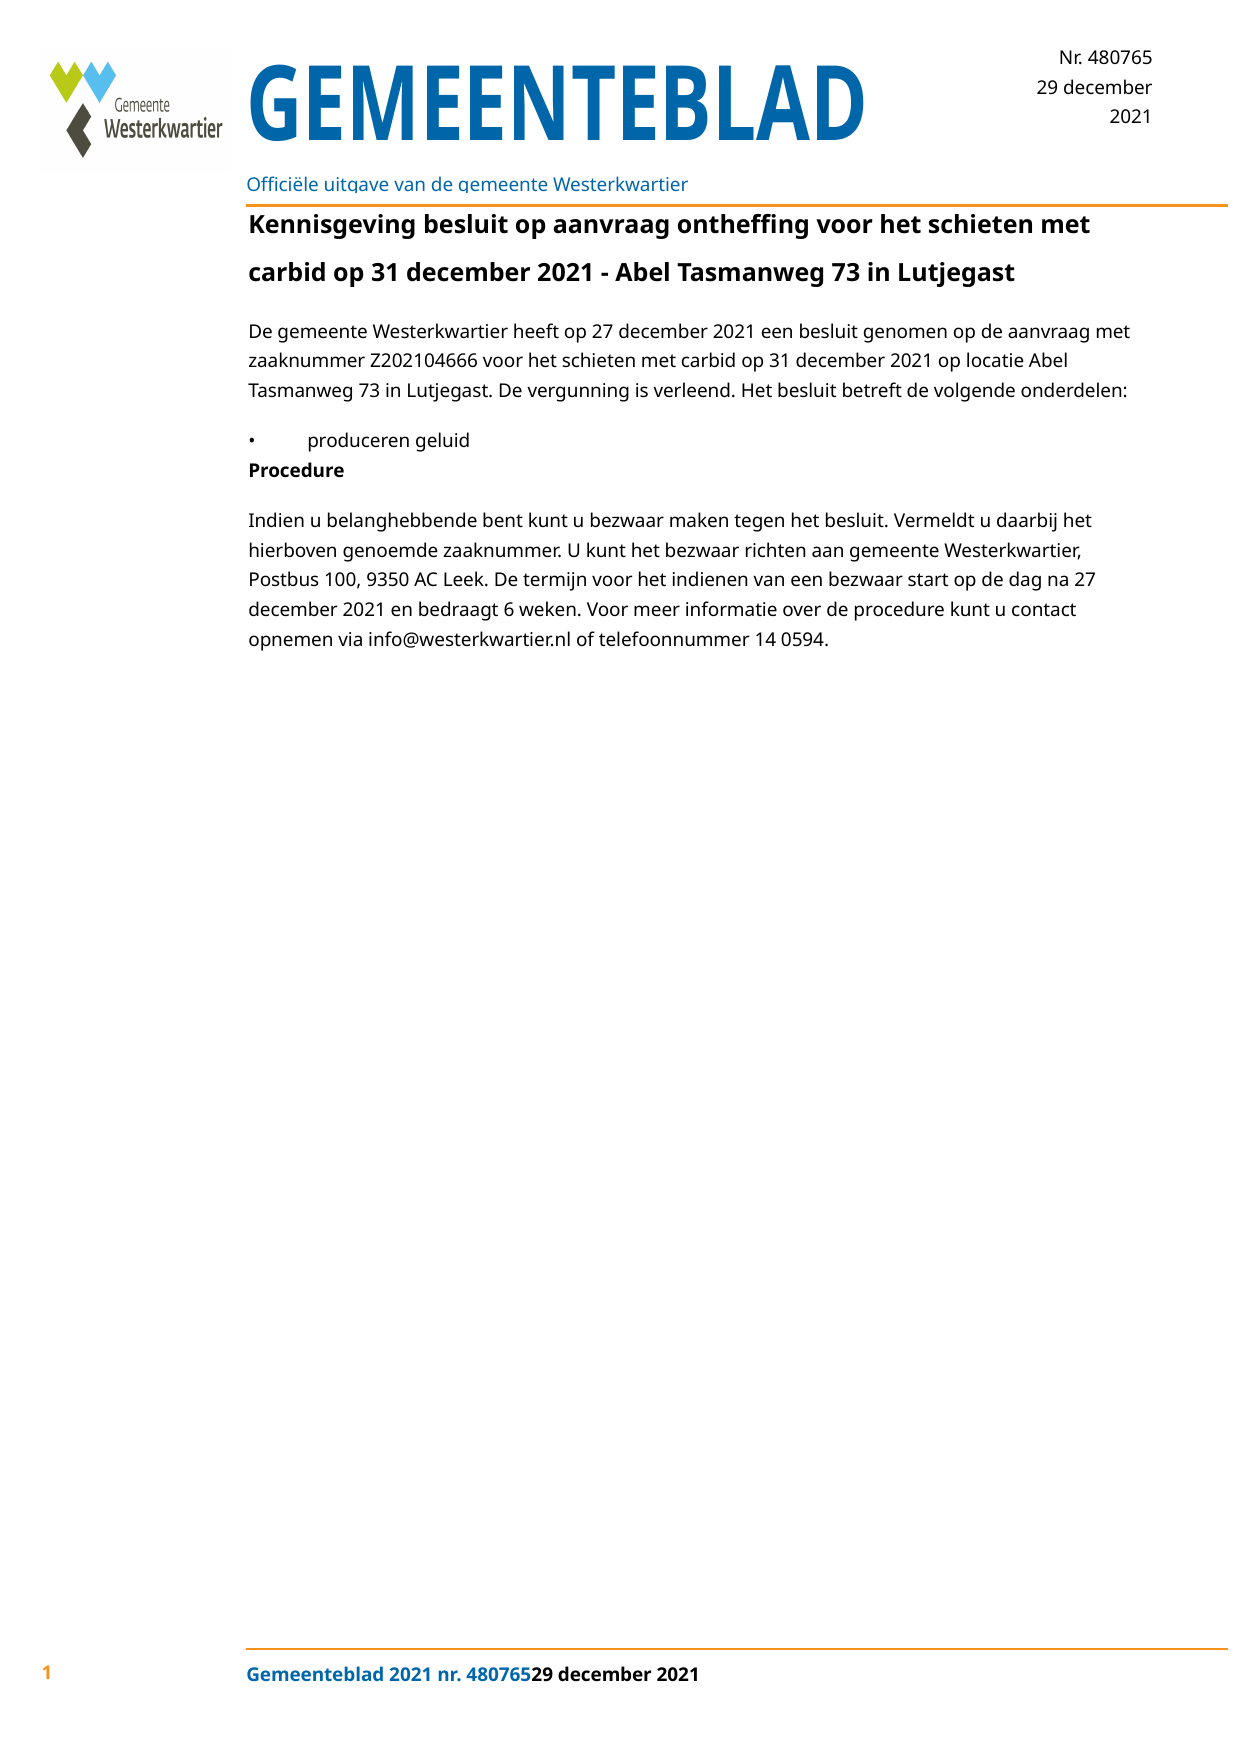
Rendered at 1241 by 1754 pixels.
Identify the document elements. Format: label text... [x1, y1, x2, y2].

picture [41, 47, 231, 172]
text Indien u belanghebbende bent kunt u bezwaar maken tegen het besluit. Vermeldt u daarbij het hierboven genoemde zaaknummer. U kunt het bezwaar richten aan gemeente Westerkwartier, Postbus 100, 9350 AC Leek. De termijn voor het indienen van een bezwaar start op de dag na 27 december 2021 en bedraagt 6 weken. Voor meer informatie over de procedure kunt u contact opnemen via info@westerkwartier.nl of telefoonnummer 14 0594. [248, 507, 1152, 652]
text Procedure [248, 457, 1152, 483]
text De gemeente Westerkwartier heeft op 27 december 2021 een besluit genomen op de aanvraag met zaaknummer Z202104666 voor het schieten met carbid op 31 december 2021 op locatie Abel Tasmanweg 73 in Lutjegast. De vergunning is verleend. Het besluit betreft de volgende onderdelen: [248, 318, 1152, 403]
text Kennisgeving besluit op aanvraag ontheffing voor het schieten met carbid op 31 december 2021 - Abel Tasmanweg 73 in Lutjegast [248, 207, 1152, 288]
list produceren geluid [248, 427, 1152, 453]
